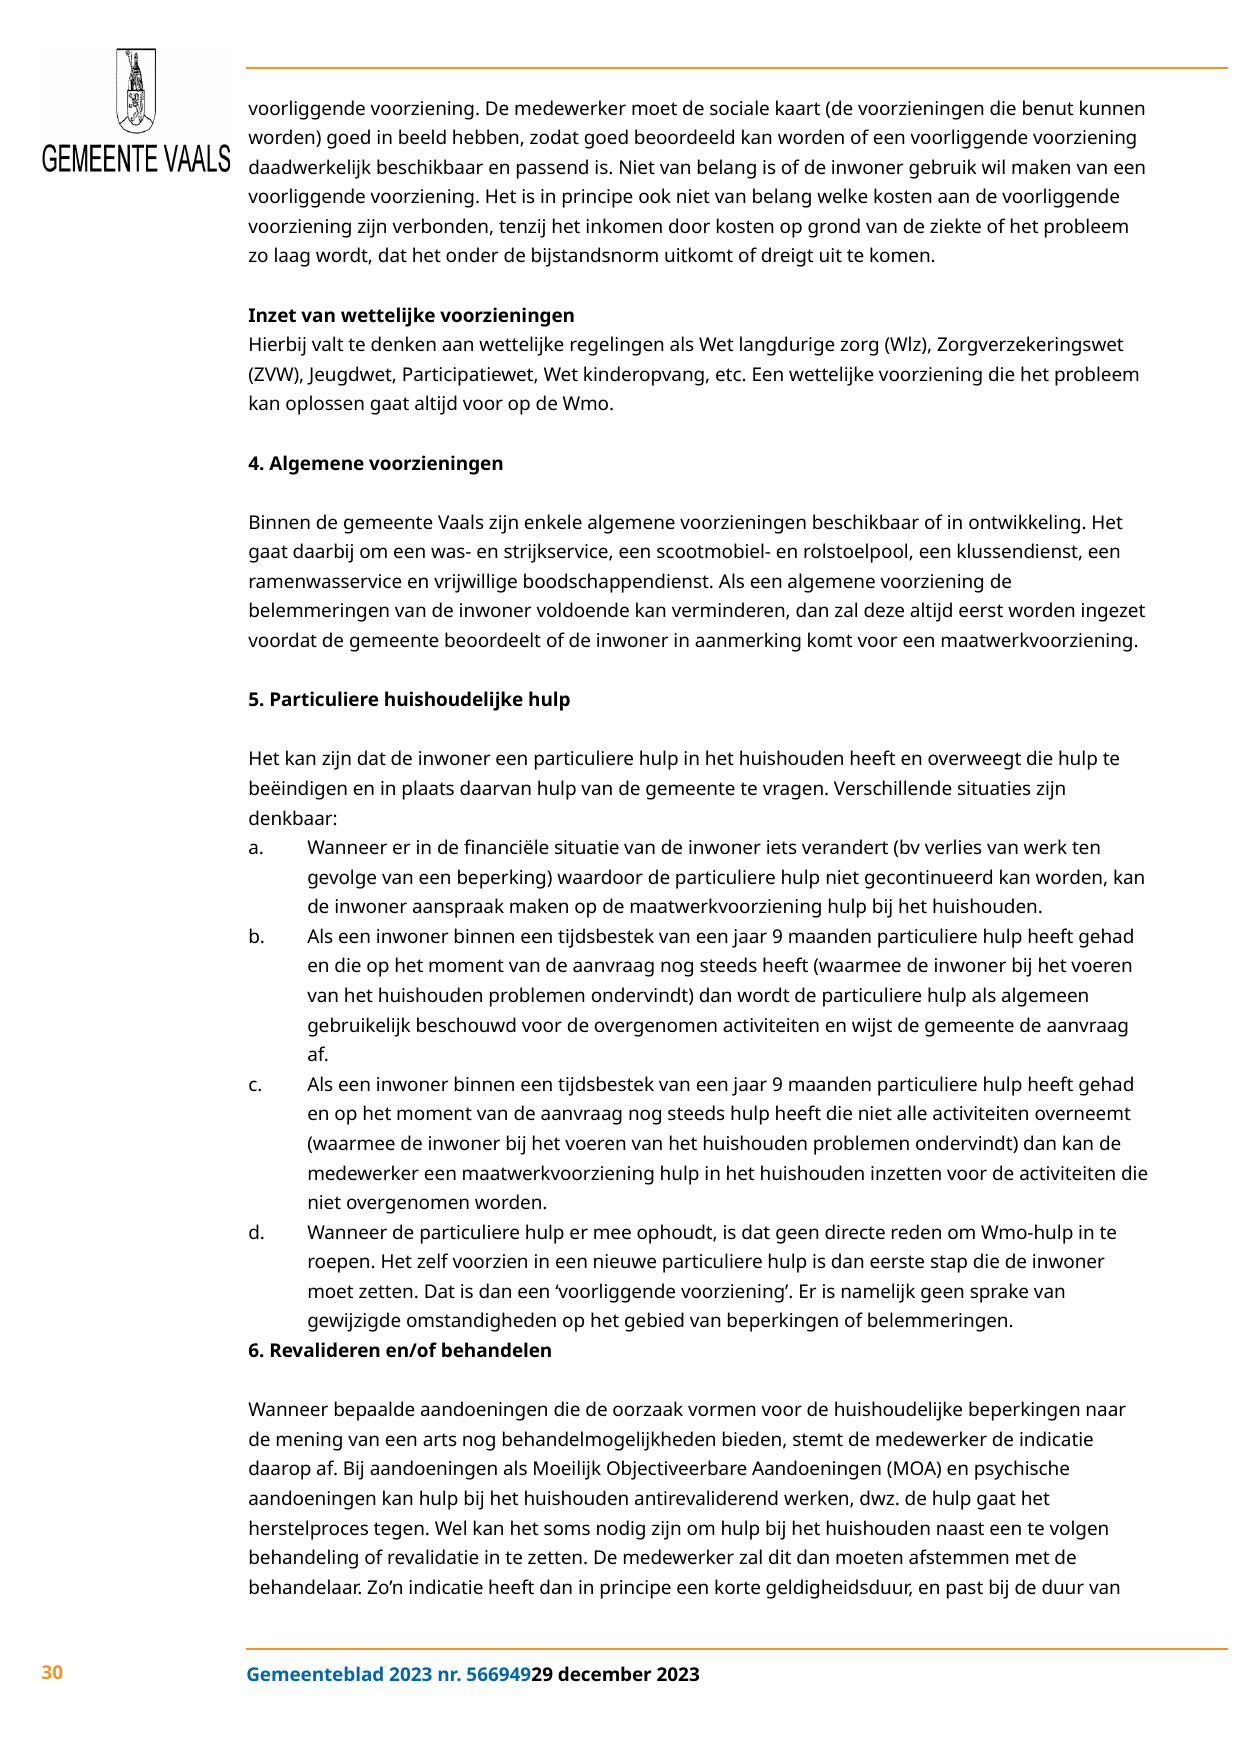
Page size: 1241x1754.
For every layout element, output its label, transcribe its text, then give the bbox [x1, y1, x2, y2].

list Wanneer de particuliere hulp er mee ophoudt, is dat geen directe reden om Wmo-hulp in te roepen. Het zelf voorzien in een nieuwe particuliere hulp is dan eerste stap die de inwoner moet zetten. Dat is dan een ‘voorliggende voorziening’. Er is namelijk geen sprake van gewijzigde omstandigheden op het gebied van beperkingen of belemmeringen. [248, 1219, 1152, 1333]
text Wanneer bepaalde aandoeningen die de oorzaak vormen voor de huishoudelijke beperkingen naar de mening van een arts nog behandelmogelijkheden bieden, stemt de medewerker de indicatie daarop af. Bij aandoeningen als Moeilijk Objectiveerbare Aandoeningen (MOA) en psychische aandoeningen kan hulp bij het huishouden antirevaliderend werken, dwz. de hulp gaat het herstelproces tegen. Wel kan het soms nodig zijn om hulp bij het huishouden naast een te volgen behandeling of revalidatie in te zetten. De medewerker zal dit dan moeten afstemmen met de behandelaar. Zo’n indicatie heeft dan in principe een korte geldigheidsduur, en past bij de duur van [248, 1396, 1152, 1600]
text voorliggende voorziening. De medewerker moet de sociale kaart (de voorzieningen die benut kunnen worden) goed in beeld hebben, zodat goed beoordeeld kan worden of een voorliggende voorziening daadwerkelijk beschikbaar en passend is. Niet van belang is of de inwoner gebruik wil maken van een voorliggende voorziening. Het is in principe ook niet van belang welke kosten aan de voorliggende voorziening zijn verbonden, tenzij het inkomen door kosten op grond van de ziekte of het probleem zo laag wordt, dat het onder de bijstandsnorm uitkomt of dreigt uit te komen. [248, 95, 1152, 268]
text Het kan zijn dat de inwoner een particuliere hulp in het huishouden heeft en overweegt die hulp te beëindigen en in plaats daarvan hulp van de gemeente te vragen. Verschillende situaties zijn denkbaar: [248, 746, 1152, 831]
text 5. Particuliere huishoudelijke hulp [248, 686, 1152, 712]
text Inzet van wettelijke voorzieningen [248, 302, 1152, 328]
list Als een inwoner binnen een tijdsbestek van een jaar 9 maanden particuliere hulp heeft gehad en die op het moment van de aanvraag nog steeds heeft (waarmee de inwoner bij het voeren van het huishouden problemen ondervindt) dan wordt de particuliere hulp als algemeen gebruikelijk beschouwd voor de overgenomen activiteiten en wijst de gemeente de aanvraag af. [248, 923, 1152, 1067]
text 6. Revalideren en/of behandelen [248, 1337, 1152, 1363]
text 4. Algemene voorzieningen [248, 450, 1152, 476]
picture [41, 47, 231, 172]
list Als een inwoner binnen een tijdsbestek van een jaar 9 maanden particuliere hulp heeft gehad en op het moment van de aanvraag nog steeds hulp heeft die niet alle activiteiten overneemt (waarmee de inwoner bij het voeren van het huishouden problemen ondervindt) dan kan de medewerker een maatwerkvoorziening hulp in het huishouden inzetten voor de activiteiten die niet overgenomen worden. [248, 1071, 1152, 1215]
list Wanneer er in de financiële situatie van de inwoner iets verandert (bv verlies van werk ten gevolge van een beperking) waardoor de particuliere hulp niet gecontinueerd kan worden, kan de inwoner aanspraak maken op de maatwerkvoorziening hulp bij het huishouden. [248, 834, 1152, 919]
text Binnen de gemeente Vaals zijn enkele algemene voorzieningen beschikbaar of in ontwikkeling. Het gaat daarbij om een was- en strijkservice, een scootmobiel- en rolstoelpool, een klussendienst, een ramenwasservice en vrijwillige boodschappendienst. Als een algemene voorziening de belemmeringen van de inwoner voldoende kan verminderen, dan zal deze altijd eerst worden ingezet voordat de gemeente beoordeelt of de inwoner in aanmerking komt voor een maatwerkvoorziening. [248, 509, 1152, 653]
text Hierbij valt te denken aan wettelijke regelingen als Wet langdurige zorg (Wlz), Zorgverzekeringswet (ZVW), Jeugdwet, Participatiewet, Wet kinderopvang, etc. Een wettelijke voorziening die het probleem kan oplossen gaat altijd voor op de Wmo. [248, 331, 1152, 416]
